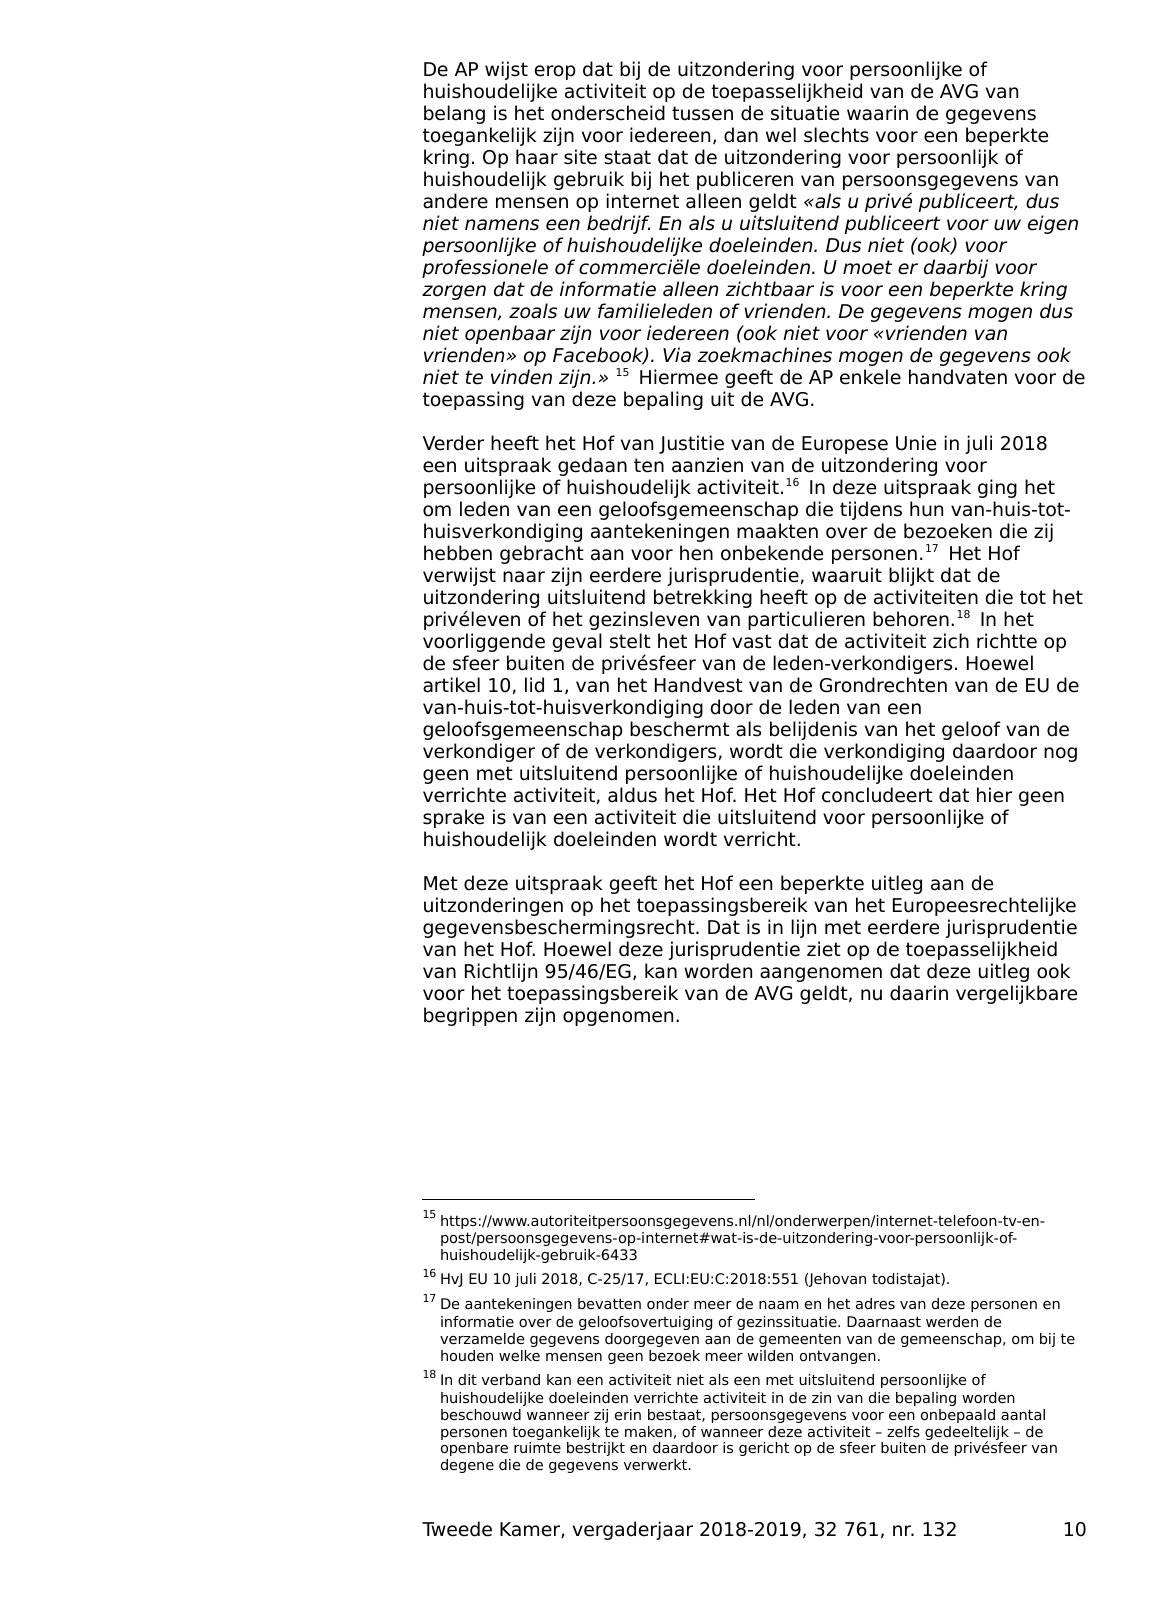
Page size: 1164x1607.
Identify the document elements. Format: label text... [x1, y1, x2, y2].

text https://www.autoriteitpersoonsgegevens.nl/nl/onderwerpen/internet-telefoon-tv-en-post/persoonsgegevens-op-internet#wat-is-de-uitzondering-voor-persoonlijk-of-huishoudelijk-gebruik-6433 [422, 1208, 1087, 1264]
text HvJ EU 10 juli 2018, C-25/17, ECLI:EU:C:2018:551 (Jehovan todistajat). [422, 1267, 1087, 1289]
text Verder heeft het Hof van Justitie van de Europese Unie in juli 2018 een uitspraak gedaan ten aanzien van de uitzondering voor persoonlijke of huishoudelijk activiteit. In deze uitspraak ging het om leden van een geloofsgemeenschap die tijdens hun van-huis-tot-huisverkondiging aantekeningen maakten over de bezoeken die zij hebben gebracht aan voor hen onbekende personen. Het Hof verwijst naar zijn eerdere jurisprudentie, waaruit blijkt dat de uitzondering uitsluitend betrekking heeft op de activiteiten die tot het privéleven of het gezinsleven van particulieren behoren. In het voorliggende geval stelt het Hof vast dat de activiteit zich richtte op de sfeer buiten de privésfeer van de leden-verkondigers. Hoewel artikel 10, lid 1, van het Handvest van de Grondrechten van de EU de van-huis-tot-huisverkondiging door de leden van een geloofsgemeenschap beschermt als belijdenis van het geloof van de verkondiger of de verkondigers, wordt die verkondiging daardoor nog geen met uitsluitend persoonlijke of huishoudelijke doeleinden verrichte activiteit, aldus het Hof. Het Hof concludeert dat hier geen sprake is van een activiteit die uitsluitend voor persoonlijke of huishoudelijk doeleinden wordt verricht. [422, 433, 1087, 851]
text De AP wijst erop dat bij de uitzondering voor persoonlijke of huishoudelijke activiteit op de toepasselijkheid van de AVG van belang is het onderscheid tussen de situatie waarin de gegevens toegankelijk zijn voor iedereen, dan wel slechts voor een beperkte kring. Op haar site staat dat de uitzondering voor persoonlijk of huishoudelijk gebruik bij het publiceren van persoonsgegevens van andere mensen op internet alleen geldt «als u privé publiceert, dus niet namens een bedrijf. En als u uitsluitend publiceert voor uw eigen persoonlijke of huishoudelijke doeleinden. Dus niet (ook) voor professionele of commerciële doeleinden. U moet er daarbij voor zorgen dat de informatie alleen zichtbaar is voor een beperkte kring mensen, zoals uw familieleden of vrienden. De gegevens mogen dus niet openbaar zijn voor iedereen (ook niet voor «vrienden van vrienden» op Facebook). Via zoekmachines mogen de gegevens ook niet te vinden zijn.» Hiermee geeft de AP enkele handvaten voor de toepassing van deze bepaling uit de AVG. [422, 59, 1087, 411]
text Met deze uitspraak geeft het Hof een beperkte uitleg aan de uitzonderingen op het toepassingsbereik van het Europeesrechtelijke gegevensbeschermingsrecht. Dat is in lijn met eerdere jurisprudentie van het Hof. Hoewel deze jurisprudentie ziet op de toepasselijkheid van Richtlijn 95/46/EG, kan worden aangenomen dat deze uitleg ook voor het toepassingsbereik van de AVG geldt, nu daarin vergelijkbare begrippen zijn opgenomen. [422, 873, 1087, 1027]
text De aantekeningen bevatten onder meer de naam en het adres van deze personen en informatie over de geloofsovertuiging of gezinssituatie. Daarnaast werden de verzamelde gegevens doorgegeven aan de gemeenten van de gemeenschap, om bij te houden welke mensen geen bezoek meer wilden ontvangen. [422, 1292, 1087, 1365]
text In dit verband kan een activiteit niet als een met uitsluitend persoonlijke of huishoudelijke doeleinden verrichte activiteit in de zin van die bepaling worden beschouwd wanneer zij erin bestaat, persoonsgegevens voor een onbepaald aantal personen toegankelijk te maken, of wanneer deze activiteit – zelfs gedeeltelijk – de openbare ruimte bestrijkt en daardoor is gericht op de sfeer buiten de privésfeer van degene die de gegevens verwerkt. [422, 1368, 1087, 1474]
